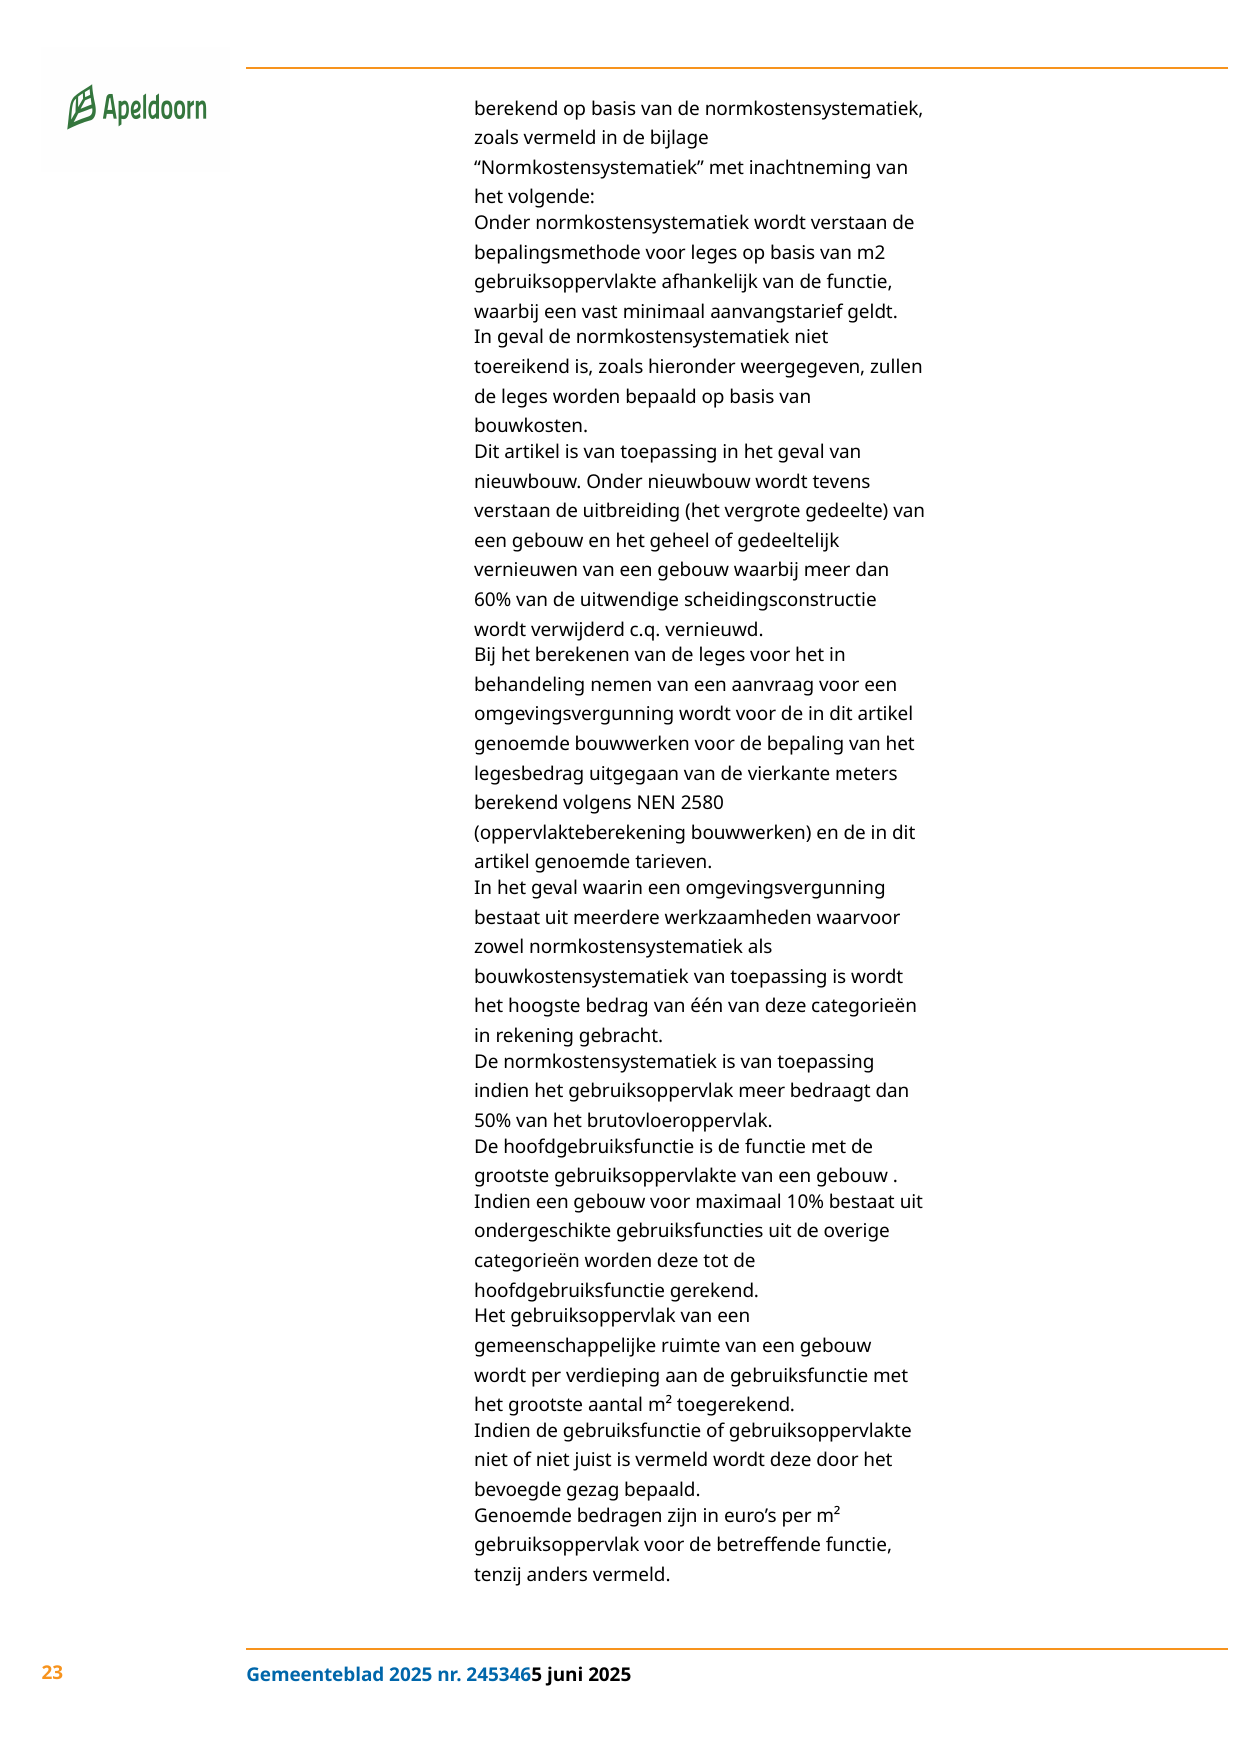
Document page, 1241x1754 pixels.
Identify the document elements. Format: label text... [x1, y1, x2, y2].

table_cell Genoemde bedragen zijn in euro’s per m² gebruiksoppervlak voor de betreffende functie, tenzij anders vermeld. [474, 1502, 926, 1587]
table_cell In het geval waarin een omgevingsvergunning bestaat uit meerdere werkzaamheden waarvoor zowel normkostensystematiek als bouwkostensystematiek van toepassing is wordt het hoogste bedrag van één van deze categorieën in rekening gebracht. [474, 874, 926, 1048]
table_cell [926, 1417, 1152, 1502]
table_cell [926, 1502, 1152, 1587]
table_cell Dit artikel is van toepassing in het geval van nieuwbouw. Onder nieuwbouw wordt tevens verstaan de uitbreiding (het vergrote gedeelte) van een gebouw en het geheel of gedeeltelijk vernieuwen van een gebouw waarbij meer dan 60% van de uitwendige scheidingsconstructie wordt verwijderd c.q. vernieuwd. [474, 438, 926, 641]
table_cell [926, 1048, 1152, 1133]
table_cell [248, 641, 474, 874]
table_cell Het gebruiksoppervlak van een gemeenschappelijke ruimte van een gebouw wordt per verdieping aan de gebruiksfunctie met het grootste aantal m² toegerekend. [474, 1303, 926, 1417]
table_cell Bij het berekenen van de leges voor het in behandeling nemen van een aanvraag voor een omgevingsvergunning wordt voor de in dit artikel genoemde bouwwerken voor de bepaling van het legesbedrag uitgegaan van de vierkante meters berekend volgens NEN 2580 (oppervlakteberekening bouwwerken) en de in dit artikel genoemde tarieven. [474, 641, 926, 874]
table_cell [926, 324, 1152, 438]
table_cell [248, 1188, 474, 1303]
table_cell [248, 874, 474, 1048]
table_cell [248, 1133, 474, 1188]
table_cell [248, 1048, 474, 1133]
table_cell [248, 209, 474, 324]
table_cell [926, 641, 1152, 874]
table_cell [926, 209, 1152, 324]
table_cell Indien de gebruiksfunctie of gebruiksoppervlakte niet of niet juist is vermeld wordt deze door het bevoegde gezag bepaald. [474, 1417, 926, 1502]
table_cell [926, 1188, 1152, 1303]
table_cell [248, 1417, 474, 1502]
table_cell [248, 324, 474, 438]
table_cell [926, 95, 1152, 209]
picture [41, 47, 231, 172]
table_cell [926, 1303, 1152, 1417]
table_cell [248, 95, 474, 209]
table_cell berekend op basis van de normkostensystematiek, zoals vermeld in de bijlage “Normkostensystematiek” met inachtneming van het volgende: [474, 95, 926, 209]
table_cell [926, 1133, 1152, 1188]
table_cell [248, 1303, 474, 1417]
table_cell De normkostensystematiek is van toepassing indien het gebruiksoppervlak meer bedraagt dan 50% van het brutovloeroppervlak. [474, 1048, 926, 1133]
table_cell [248, 438, 474, 641]
table_cell Onder normkostensystematiek wordt verstaan de bepalingsmethode voor leges op basis van m2 gebruiksoppervlakte afhankelijk van de functie, waarbij een vast minimaal aanvangstarief geldt. [474, 209, 926, 324]
table_cell [248, 1502, 474, 1587]
table_cell In geval de normkostensystematiek niet toereikend is, zoals hieronder weergegeven, zullen de leges worden bepaald op basis van bouwkosten. [474, 324, 926, 438]
table_cell Indien een gebouw voor maximaal 10% bestaat uit ondergeschikte gebruiksfuncties uit de overige categorieën worden deze tot de hoofdgebruiksfunctie gerekend. [474, 1188, 926, 1303]
table_cell De hoofdgebruiksfunctie is de functie met de grootste gebruiksoppervlakte van een gebouw . [474, 1133, 926, 1188]
table_cell [926, 438, 1152, 641]
table_cell [926, 874, 1152, 1048]
